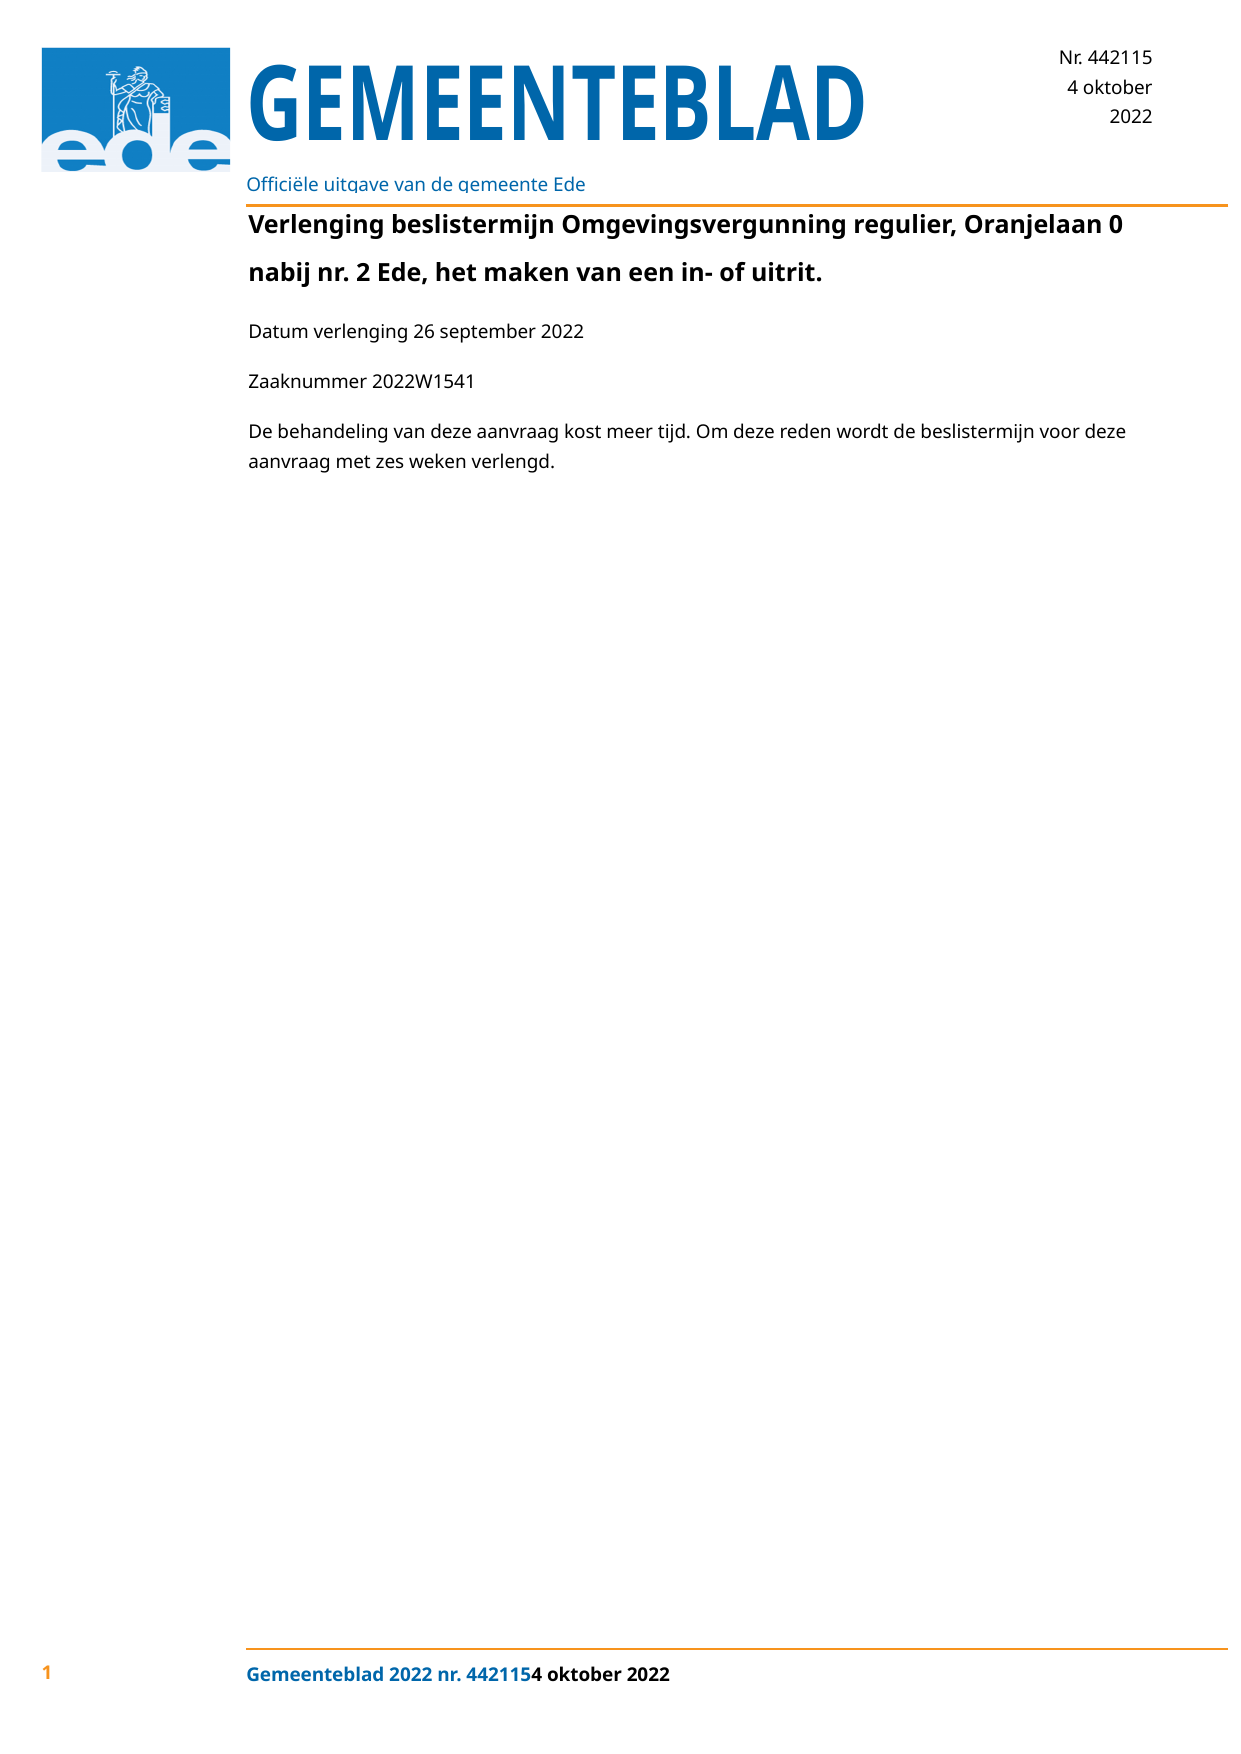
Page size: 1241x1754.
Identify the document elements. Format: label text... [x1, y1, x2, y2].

text Datum verlenging 26 september 2022 [248, 318, 1152, 344]
picture [41, 47, 231, 172]
text De behandeling van deze aanvraag kost meer tijd. Om deze reden wordt de beslistermijn voor deze aanvraag met zes weken verlengd. [248, 419, 1152, 474]
text Zaaknummer 2022W1541 [248, 368, 1152, 394]
text Verlenging beslistermijn Omgevingsvergunning regulier, Oranjelaan 0 nabij nr. 2 Ede, het maken van een in- of uitrit. [248, 207, 1152, 288]
